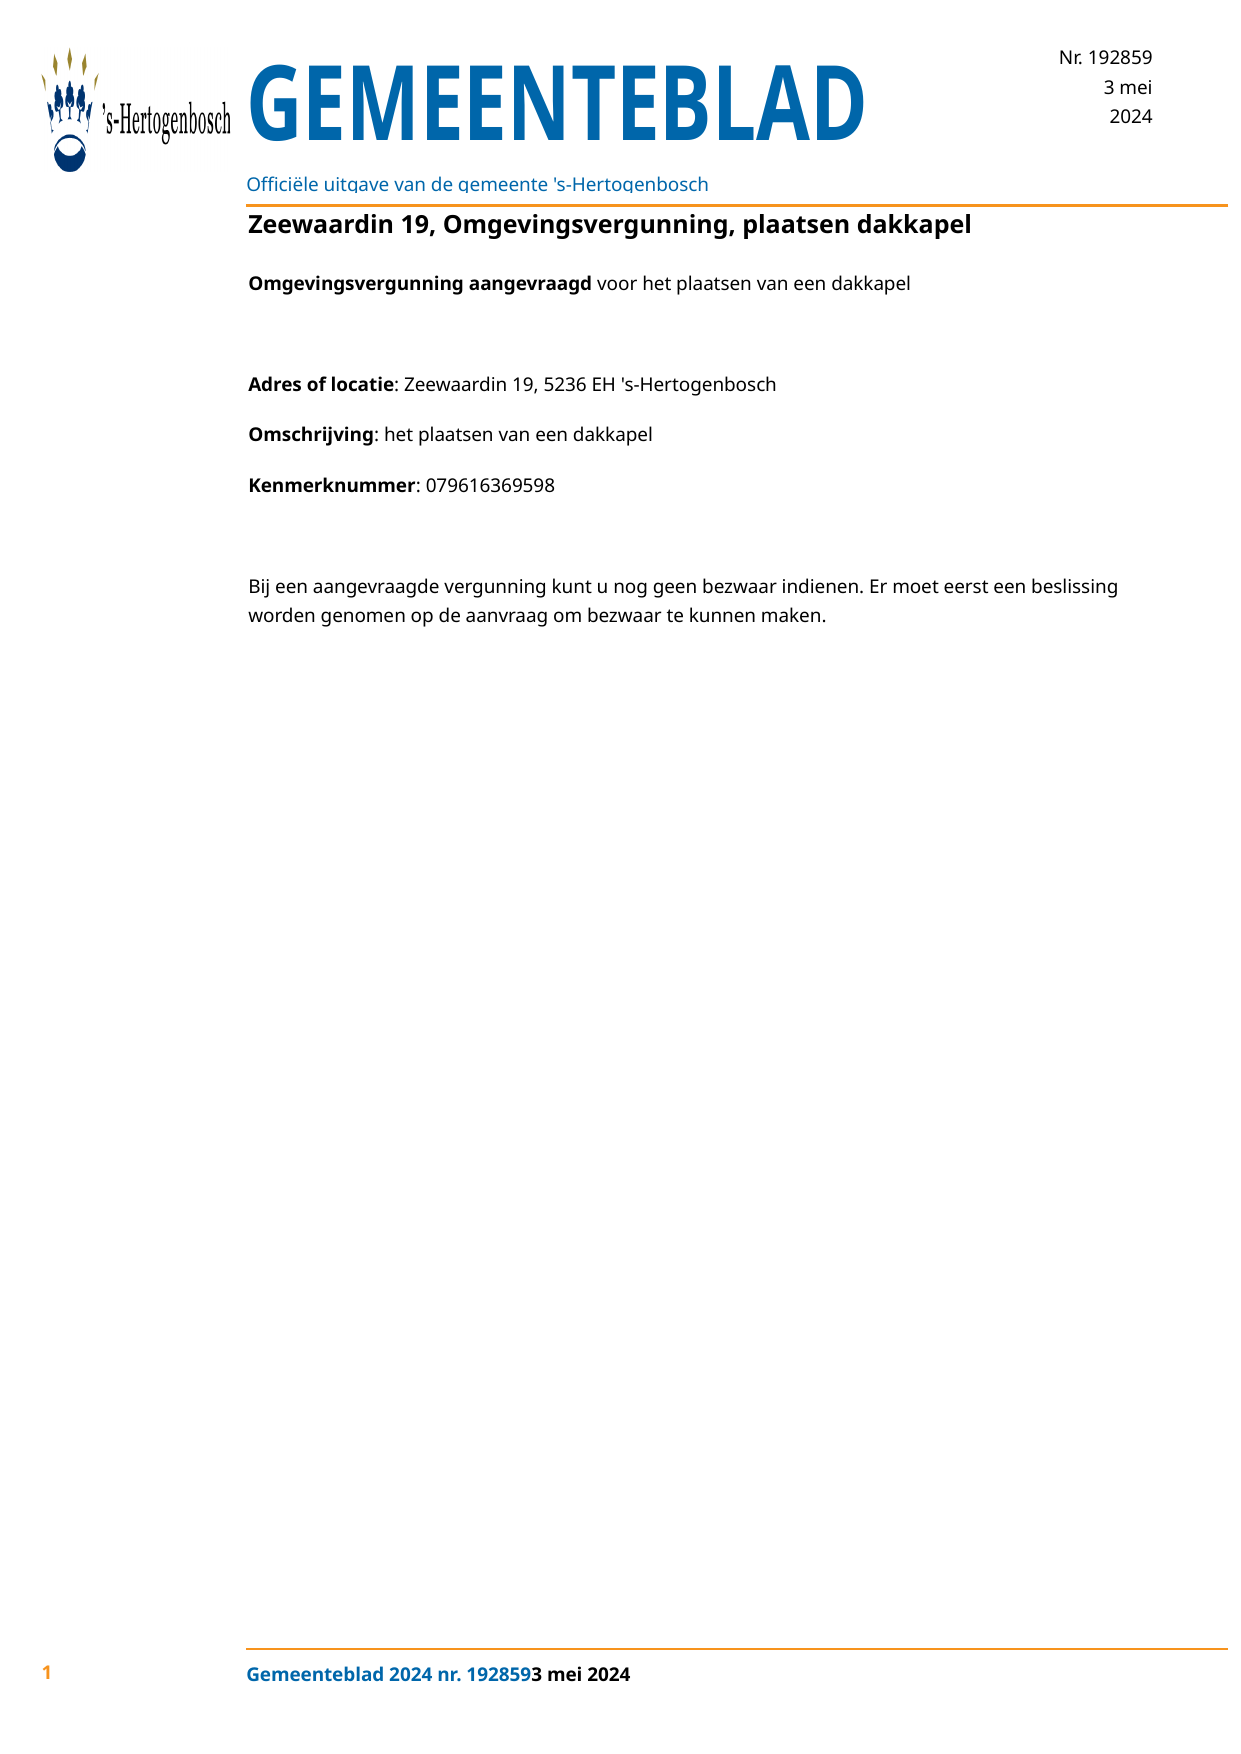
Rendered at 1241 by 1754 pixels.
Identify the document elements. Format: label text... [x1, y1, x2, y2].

text Omschrijving: het plaatsen van een dakkapel [248, 422, 1152, 447]
text Bij een aangevraagde vergunning kunt u nog geen bezwaar indienen. Er moet eerst een beslissing worden genomen op de aanvraag om bezwaar te kunnen maken. [248, 573, 1152, 628]
text Omgevingsvergunning aangevraagd voor het plaatsen van een dakkapel [248, 270, 1152, 296]
text Kenmerknummer: 079616369598 [248, 472, 1152, 498]
text Zeewaardin 19, Omgevingsvergunning, plaatsen dakkapel [248, 207, 1152, 241]
picture [41, 47, 231, 172]
text Adres of locatie: Zeewaardin 19, 5236 EH 's-Hertogenbosch [248, 371, 1152, 397]
